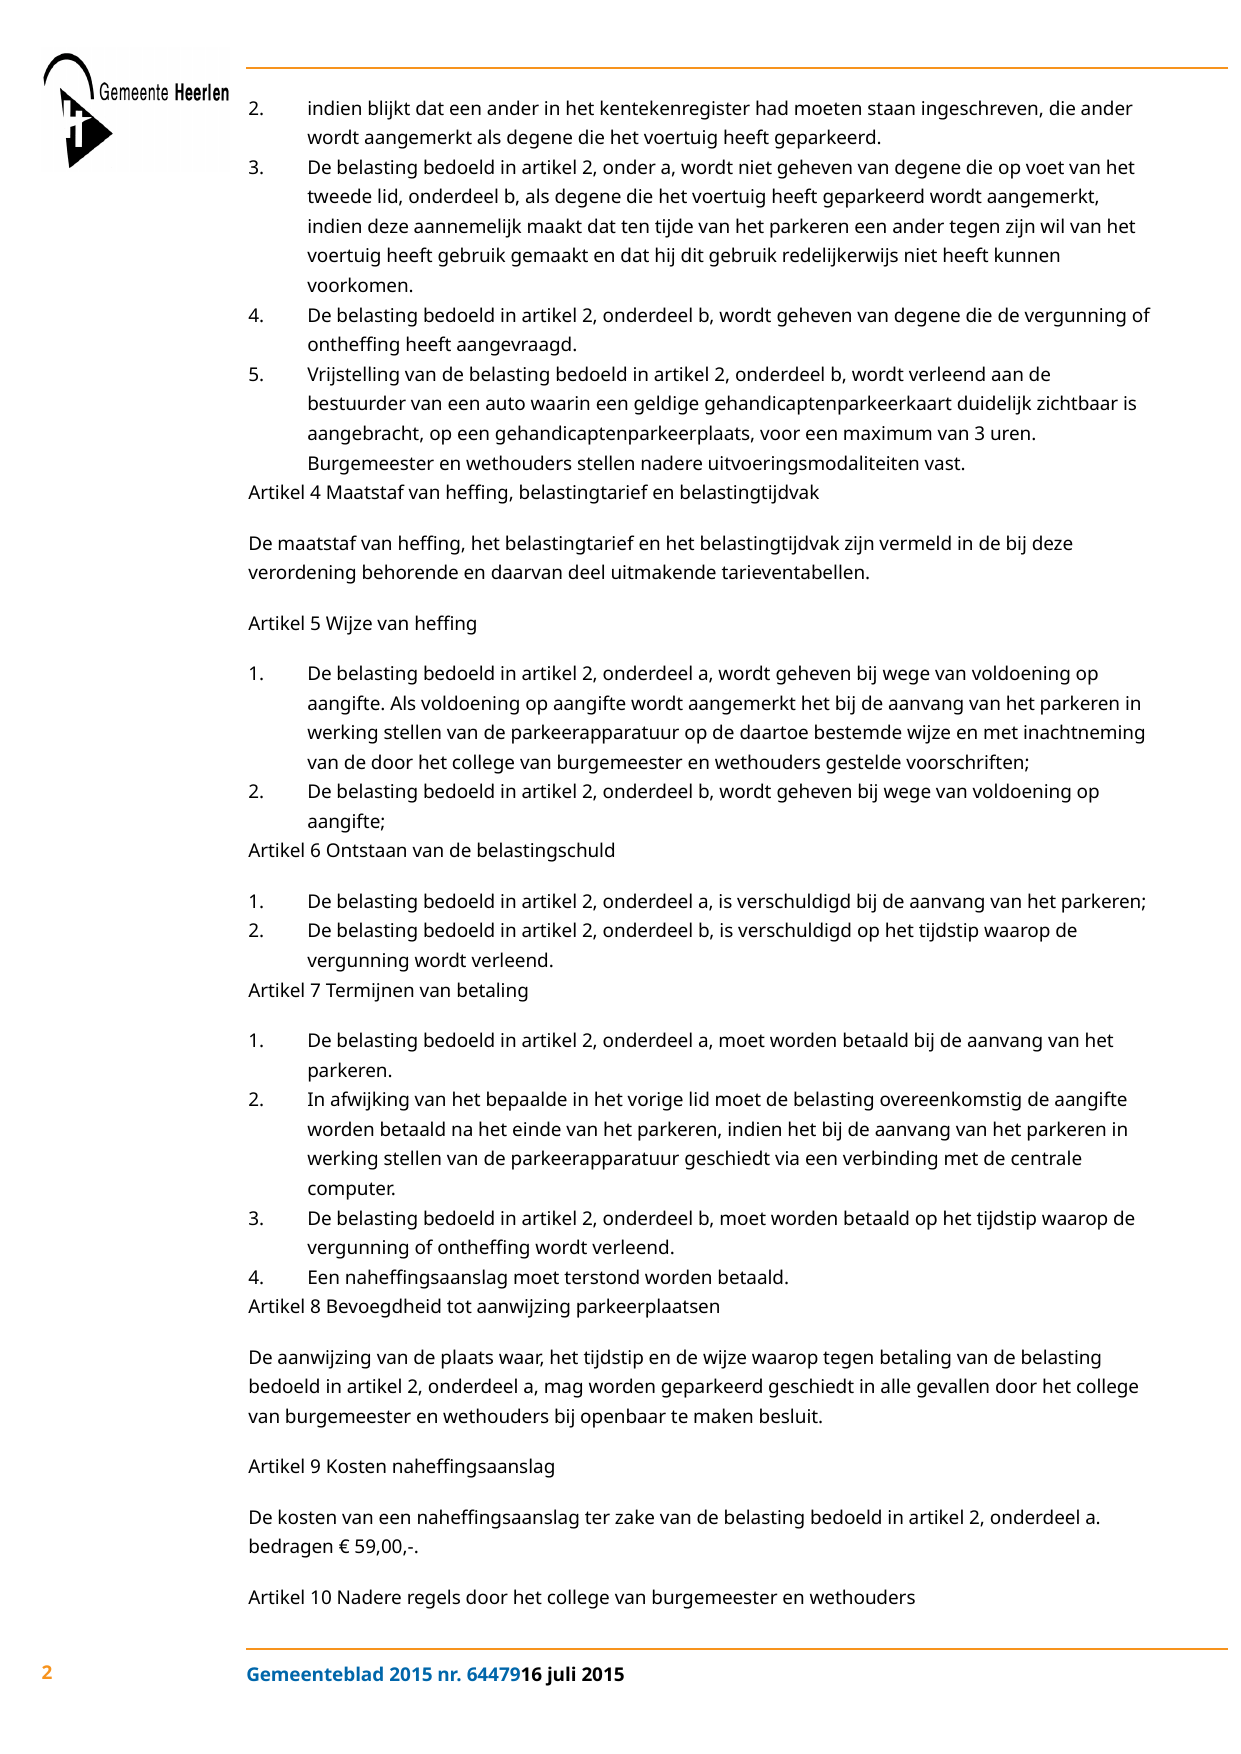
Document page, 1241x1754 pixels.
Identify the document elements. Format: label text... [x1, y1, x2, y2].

list Een naheffingsaanslag moet terstond worden betaald. [248, 1264, 1152, 1290]
list De belasting bedoeld in artikel 2, onderdeel a, is verschuldigd bij de aanvang van het parkeren; [248, 888, 1152, 914]
text Artikel 8 Bevoegdheid tot aanwijzing parkeerplaatsen [248, 1293, 1152, 1319]
text Artikel 9 Kosten naheffingsaanslag [248, 1453, 1152, 1479]
text Artikel 10 Nadere regels door het college van burgemeester en wethouders [248, 1584, 1152, 1610]
list De belasting bedoeld in artikel 2, onderdeel b, is verschuldigd op het tijdstip waarop de vergunning wordt verleend. [248, 918, 1152, 973]
list Vrijstelling van de belasting bedoeld in artikel 2, onderdeel b, wordt verleend aan de bestuurder van een auto waarin een geldige gehandicaptenparkeerkaart duidelijk zichtbaar is aangebracht, op een gehandicaptenparkeerplaats, voor een maximum van 3 uren. Burgemeester en wethouders stellen nadere uitvoeringsmodaliteiten vast. [248, 361, 1152, 476]
list De belasting bedoeld in artikel 2, onderdeel b, moet worden betaald op het tijdstip waarop de vergunning of ontheffing wordt verleend. [248, 1205, 1152, 1260]
text Artikel 4 Maatstaf van heffing, belastingtarief en belastingtijdvak [248, 479, 1152, 505]
list De belasting bedoeld in artikel 2, onderdeel a, wordt geheven bij wege van voldoening op aangifte. Als voldoening op aangifte wordt aangemerkt het bij de aanvang van het parkeren in werking stellen van de parkeerapparatuur op de daartoe bestemde wijze en met inachtneming van de door het college van burgemeester en wethouders gestelde voorschriften; [248, 660, 1152, 775]
list De belasting bedoeld in artikel 2, onderdeel b, wordt geheven van degene die de vergunning of ontheffing heeft aangevraagd. [248, 302, 1152, 357]
text De maatstaf van heffing, het belastingtarief en het belastingtijdvak zijn vermeld in de bij deze verordening behorende en daarvan deel uitmakende tarieventabellen. [248, 530, 1152, 585]
list De belasting bedoeld in artikel 2, onderdeel b, wordt geheven bij wege van voldoening op aangifte; [248, 778, 1152, 834]
text Artikel 7 Termijnen van betaling [248, 977, 1152, 1003]
text Artikel 6 Ontstaan van de belastingschuld [248, 838, 1152, 863]
list De belasting bedoeld in artikel 2, onder a, wordt niet geheven van degene die op voet van het tweede lid, onderdeel b, als degene die het voertuig heeft geparkeerd wordt aangemerkt, indien deze aannemelijk maakt dat ten tijde van het parkeren een ander tegen zijn wil van het voertuig heeft gebruik gemaakt en dat hij dit gebruik redelijkerwijs niet heeft kunnen voorkomen. [248, 154, 1152, 298]
text Artikel 5 Wijze van heffing [248, 610, 1152, 636]
list De belasting bedoeld in artikel 2, onderdeel a, moet worden betaald bij de aanvang van het parkeren. [248, 1027, 1152, 1083]
picture [41, 47, 231, 172]
text De kosten van een naheffingsaanslag ter zake van de belasting bedoeld in artikel 2, onderdeel a. bedragen € 59,00,-. [248, 1504, 1152, 1559]
list indien blijkt dat een ander in het kentekenregister had moeten staan ingeschreven, die ander wordt aangemerkt als degene die het voertuig heeft geparkeerd. [248, 95, 1152, 150]
list In afwijking van het bepaalde in het vorige lid moet de belasting overeenkomstig de aangifte worden betaald na het einde van het parkeren, indien het bij de aanvang van het parkeren in werking stellen van de parkeerapparatuur geschiedt via een verbinding met de centrale computer. [248, 1086, 1152, 1201]
text De aanwijzing van de plaats waar, het tijdstip en de wijze waarop tegen betaling van de belasting bedoeld in artikel 2, onderdeel a, mag worden geparkeerd geschiedt in alle gevallen door het college van burgemeester en wethouders bij openbaar te maken besluit. [248, 1344, 1152, 1429]
